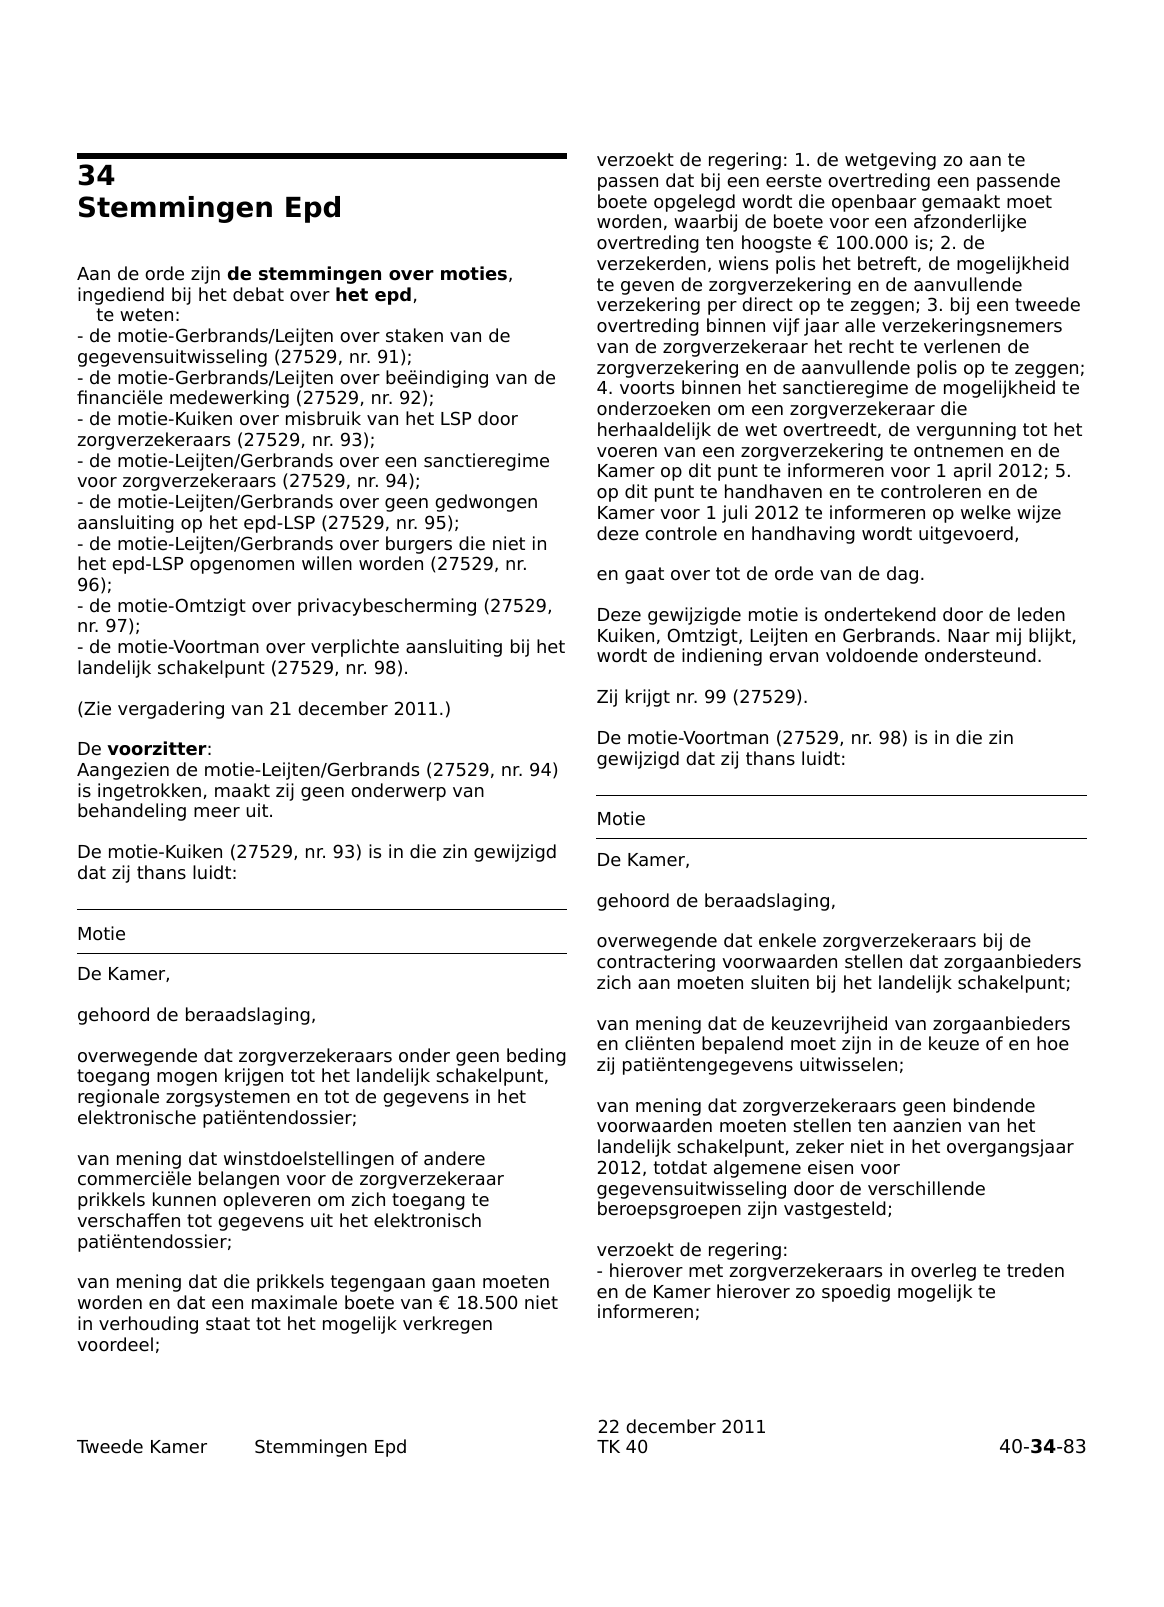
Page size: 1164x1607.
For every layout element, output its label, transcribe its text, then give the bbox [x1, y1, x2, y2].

text en gaat over tot de orde van de dag. [596, 564, 1087, 585]
text van mening dat zorgverzekeraars geen bindende voorwaarden moeten stellen ten aanzien van het landelijk schakelpunt, zeker niet in het overgangsjaar 2012, totdat algemene eisen voor gegevensuitwisseling door de verschillende beroepsgroepen zijn vastgesteld; [596, 1096, 1087, 1220]
text De Kamer, [77, 964, 567, 985]
text van mening dat de keuzevrijheid van zorgaanbieders en cliënten bepalend moet zijn in de keuze of en hoe zij patiëntengegevens uitwisselen; [596, 1013, 1087, 1076]
text (Zie vergadering van 21 december 2011.) [77, 698, 567, 719]
text overwegende dat enkele zorgverzekeraars bij de contractering voorwaarden stellen dat zorgaanbieders zich aan moeten sluiten bij het landelijk schakelpunt; [596, 931, 1087, 993]
text gehoord de beraadslaging, [77, 1005, 567, 1026]
text gehoord de beraadslaging, [596, 891, 1087, 911]
text - hierover met zorgverzekeraars in overleg te treden en de Kamer hierover zo spoedig mogelijk te informeren; [596, 1261, 1087, 1323]
text van mening dat winstdoelstellingen of andere commerciële belangen voor de zorgverzekeraar prikkels kunnen opleveren om zich toegang te verschaffen tot gegevens uit het elektronisch patiëntendossier; [77, 1148, 567, 1252]
text Aangezien de motie-Leijten/Gerbrands (27529, nr. 94) is ingetrokken, maakt zij geen onderwerp van behandeling meer uit. [77, 760, 567, 822]
text - de motie-Omtzigt over privacybescherming (27529, nr. 97); [77, 596, 567, 637]
text De voorzitter: [77, 739, 567, 760]
text - de motie-Kuiken over misbruik van het LSP door zorgverzekeraars (27529, nr. 93); [77, 409, 567, 450]
text Motie [77, 923, 567, 944]
text - de motie-Leijten/Gerbrands over een sanctieregime voor zorgverzekeraars (27529, nr. 94); [77, 450, 567, 492]
text van mening dat die prikkels tegengaan gaan moeten worden en dat een maximale boete van € 18.500 niet in verhouding staat tot het mogelijk verkregen voordeel; [77, 1272, 567, 1355]
text De Kamer, [596, 850, 1087, 871]
text De motie-Kuiken (27529, nr. 93) is in die zin gewijzigd dat zij thans luidt: [77, 842, 567, 883]
text Zij krijgt nr. 99 (27529). [596, 687, 1087, 708]
text - de motie-Leijten/Gerbrands over geen gedwongen aansluiting op het epd-LSP (27529, nr. 95); [77, 492, 567, 533]
text - de motie-Gerbrands/Leijten over beëindiging van de financiële medewerking (27529, nr. 92); [77, 367, 567, 409]
text Aan de orde zijn de stemmingen over moties, ingediend bij het debat over het epd, [77, 264, 567, 305]
text - de motie-Leijten/Gerbrands over burgers die niet in het epd-LSP opgenomen willen worden (27529, nr. 96); [77, 533, 567, 596]
text Motie [596, 809, 1087, 830]
text overwegende dat zorgverzekeraars onder geen beding toegang mogen krijgen tot het landelijk schakelpunt, regionale zorgsystemen en tot de gegevens in het elektronische patiëntendossier; [77, 1046, 567, 1128]
text verzoekt de regering: 1. de wetgeving zo aan te passen dat bij een eerste overtreding een passende boete opgelegd wordt die openbaar gemaakt moet worden, waarbij de boete voor een afzonderlijke overtreding ten hoogste € 100.000 is; 2. de verzekerden, wiens polis het betreft, de mogelijkheid te geven de zorgverzekering en de aanvullende verzekering per direct op te zeggen; 3. bij een tweede overtreding binnen vijf jaar alle verzekeringsnemers van de zorgverzekeraar het recht te verlenen de zorgverzekering en de aanvullende polis op te zeggen; 4. voorts binnen het sanctieregime de mogelijkheid te onderzoeken om een zorgverzekeraar die herhaaldelijk de wet overtreedt, de vergunning tot het voeren van een zorgverzekering te ontnemen en de Kamer op dit punt te informeren voor 1 april 2012; 5. op dit punt te handhaven en te controleren en de Kamer voor 1 juli 2012 te informeren op welke wijze deze controle en handhaving wordt uitgevoerd, [596, 150, 1087, 544]
text Deze gewijzigde motie is ondertekend door de leden Kuiken, Omtzigt, Leijten en Gerbrands. Naar mij blijkt, wordt de indiening ervan voldoende ondersteund. [596, 605, 1087, 667]
text te weten: [77, 305, 567, 326]
text De motie-Voortman (27529, nr. 98) is in die zin gewijzigd dat zij thans luidt: [596, 728, 1087, 769]
text verzoekt de regering: [596, 1240, 1087, 1261]
text - de motie-Gerbrands/Leijten over staken van de gegevensuitwisseling (27529, nr. 91); [77, 326, 567, 367]
title 34 Stemmingen Epd [77, 159, 567, 224]
text - de motie-Voortman over verplichte aansluiting bij het landelijk schakelpunt (27529, nr. 98). [77, 637, 567, 678]
